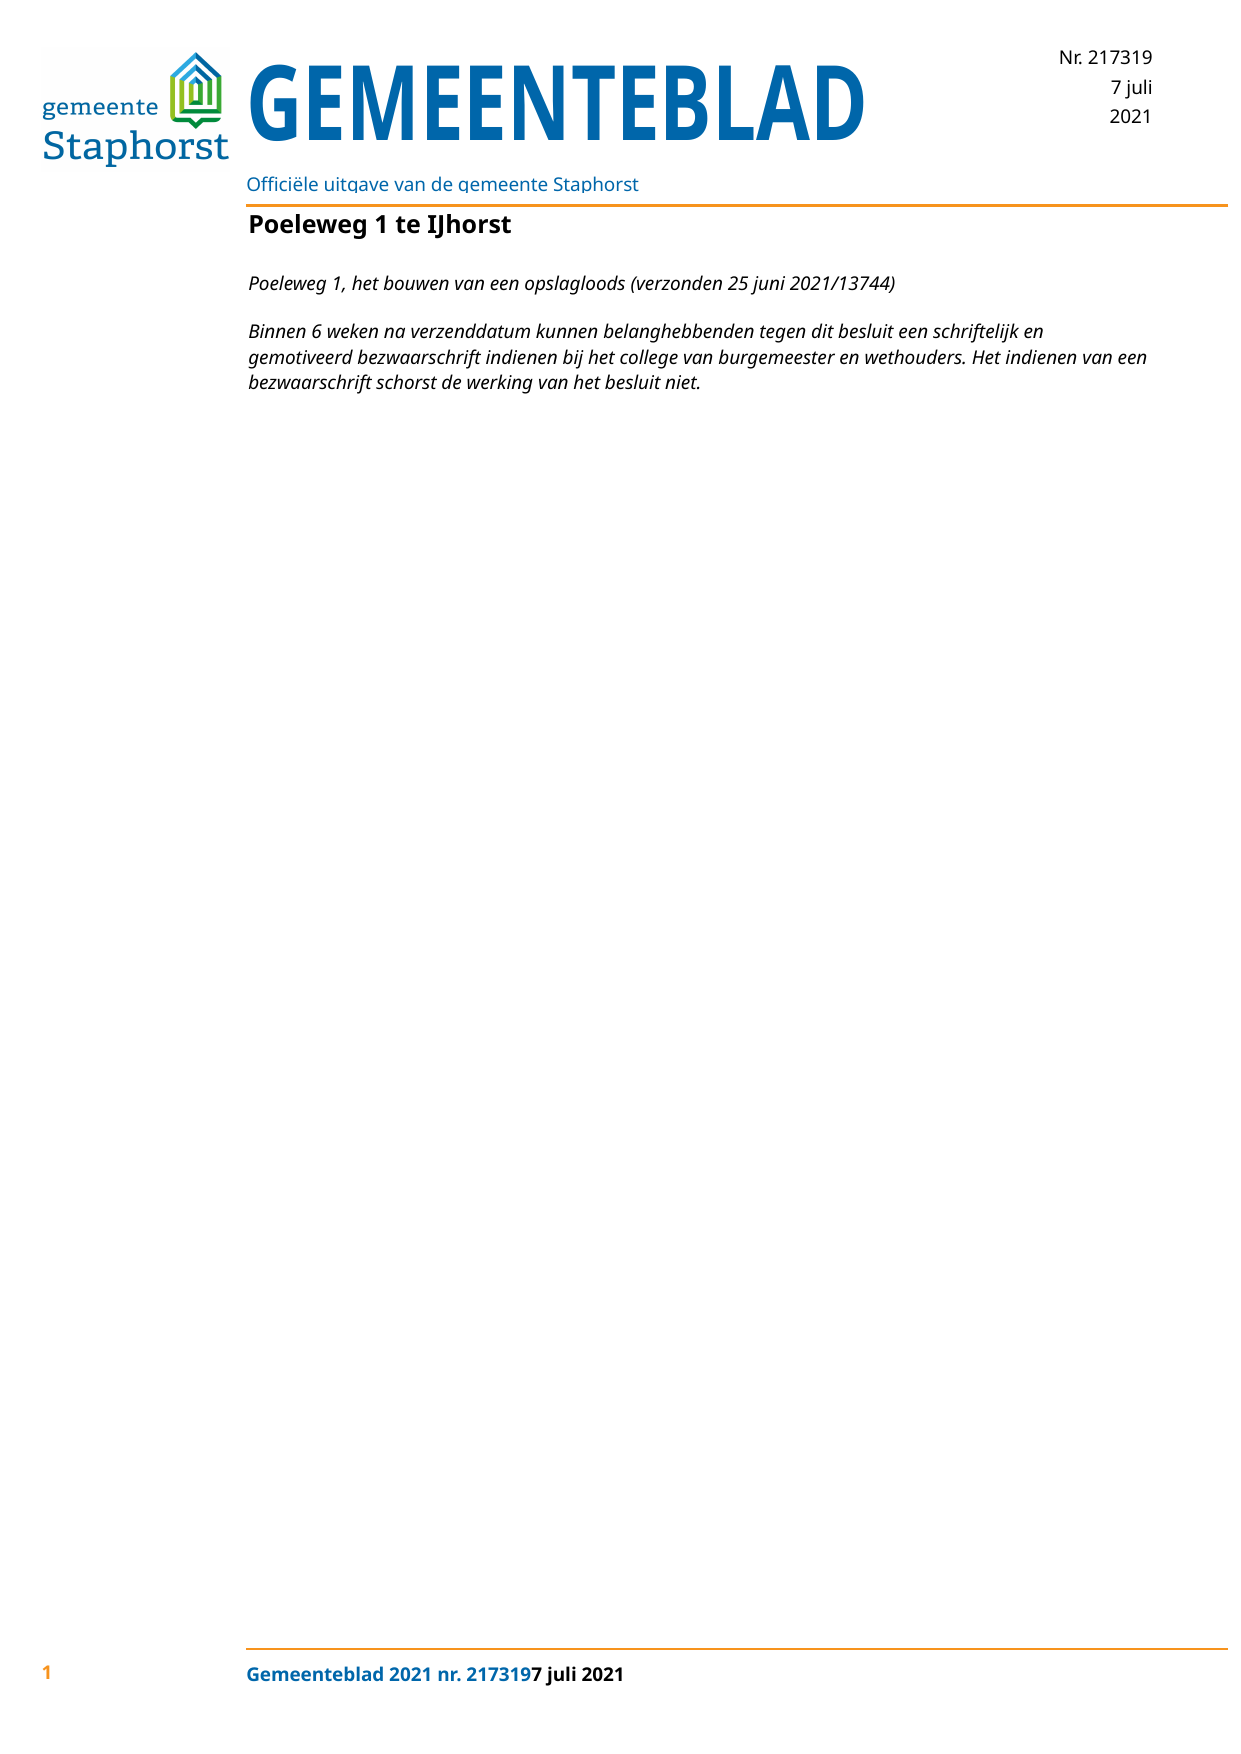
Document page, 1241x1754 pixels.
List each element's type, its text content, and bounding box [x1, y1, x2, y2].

text Binnen 6 weken na verzenddatum kunnen belanghebbenden tegen dit besluit een schriftelijk en gemotiveerd bezwaarschrift indienen bij het college van burgemeester en wethouders. Het indienen van een bezwaarschrift schorst de werking van het besluit niet. [248, 318, 1152, 395]
text Poeleweg 1 te IJhorst [248, 207, 1152, 241]
picture [41, 47, 231, 172]
text Poeleweg 1, het bouwen van een opslagloods (verzonden 25 juni 2021/13744) [248, 270, 1152, 296]
